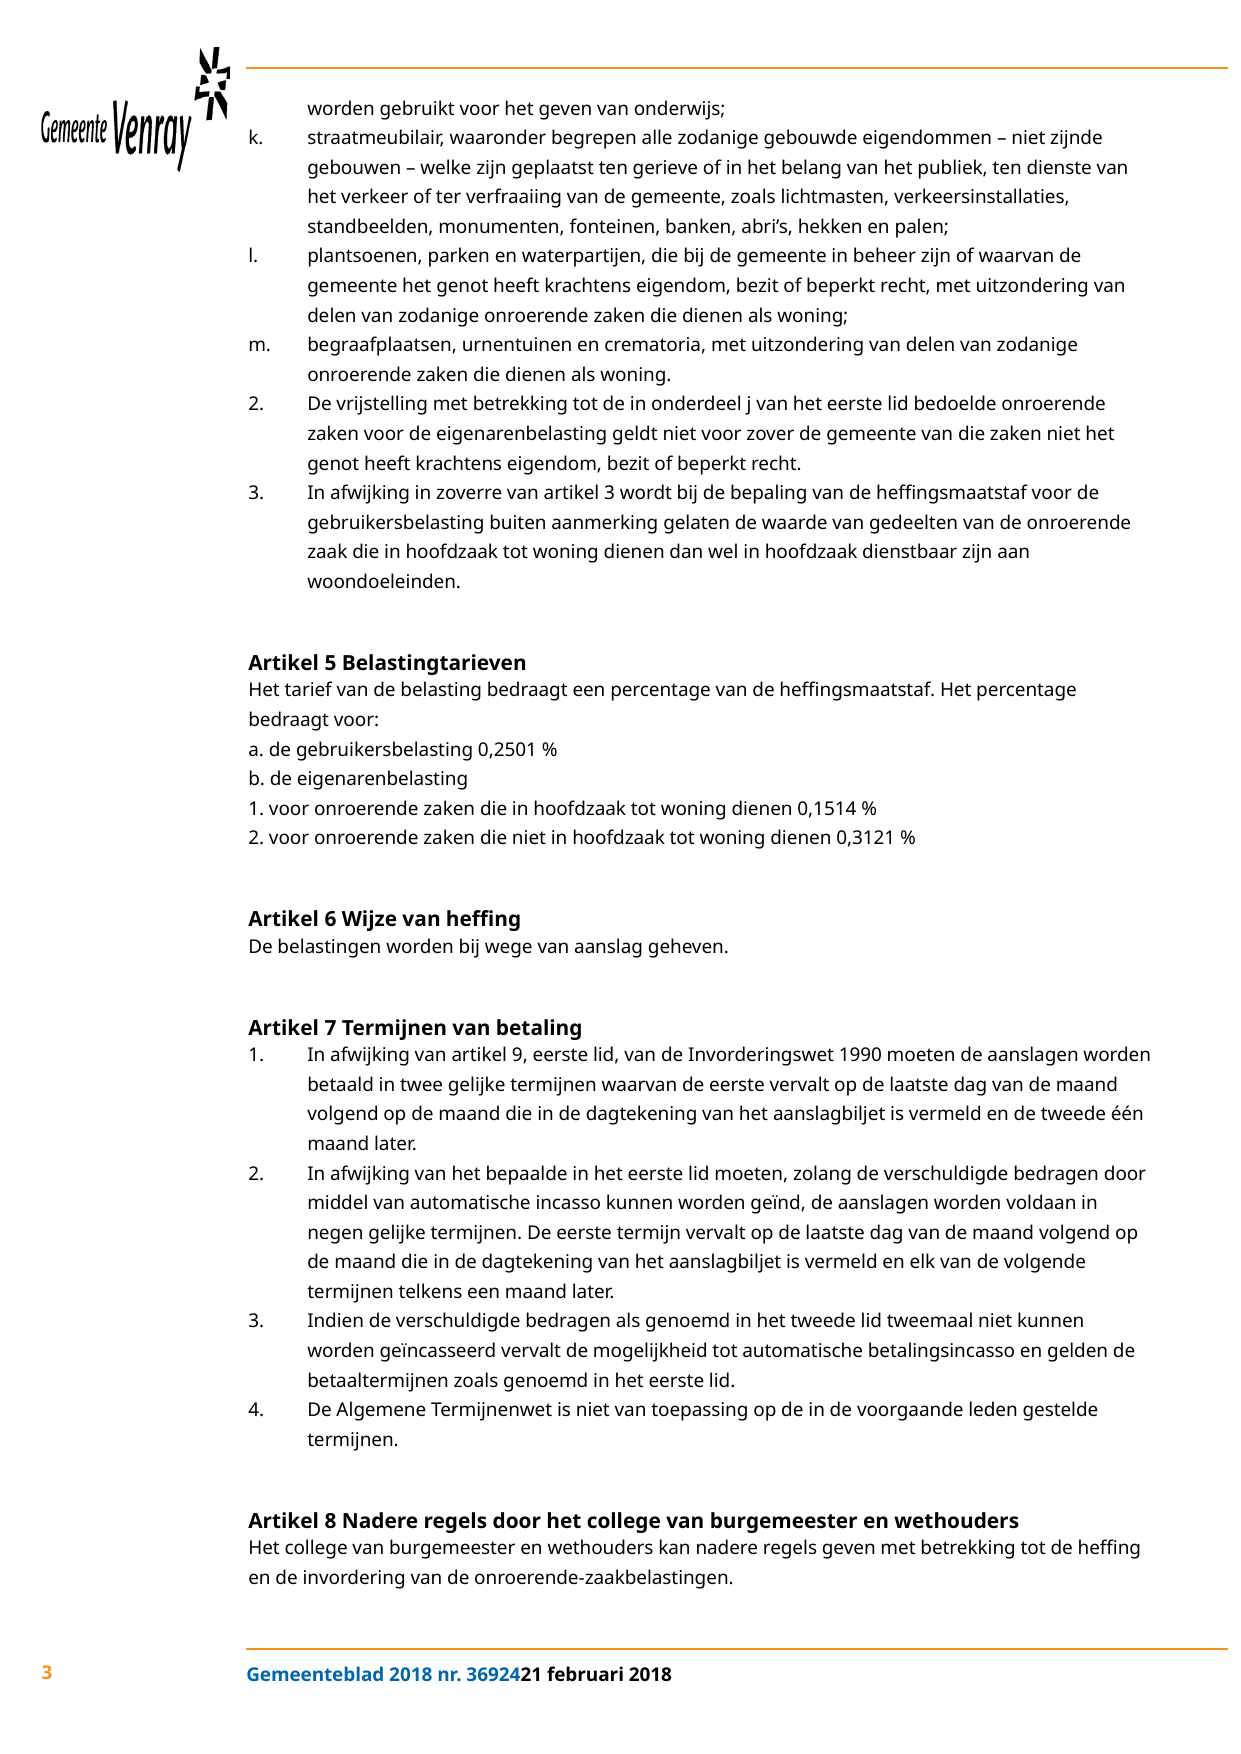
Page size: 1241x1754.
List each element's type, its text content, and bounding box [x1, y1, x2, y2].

list begraafplaatsen, urnentuinen en crematoria, met uitzondering van delen van zodanige onroerende zaken die dienen als woning. [248, 331, 1152, 387]
text Artikel 5 Belastingtarieven [248, 648, 1152, 677]
text a. de gebruikersbelasting 0,2501 % [248, 736, 1152, 761]
text Artikel 7 Termijnen van betaling [248, 1013, 1152, 1041]
list Indien de verschuldigde bedragen als genoemd in het tweede lid tweemaal niet kunnen worden geïncasseerd vervalt de mogelijkheid tot automatische betalingsincasso en gelden de betaaltermijnen zoals genoemd in het eerste lid. [248, 1308, 1152, 1392]
text Artikel 6 Wijze van heffing [248, 904, 1152, 933]
list In afwijking van het bepaalde in het eerste lid moeten, zolang de verschuldigde bedragen door middel van automatische incasso kunnen worden geïnd, de aanslagen worden voldaan in negen gelijke termijnen. De eerste termijn vervalt op de laatste dag van de maand volgend op de maand die in de dagtekening van het aanslagbiljet is vermeld en elk van de volgende termijnen telkens een maand later. [248, 1160, 1152, 1304]
text Het tarief van de belasting bedraagt een percentage van de heffingsmaatstaf. Het percentage bedraagt voor: [248, 677, 1152, 732]
text 2. voor onroerende zaken die niet in hoofdzaak tot woning dienen 0,3121 % [248, 824, 1152, 850]
text Artikel 8 Nadere regels door het college van burgemeester en wethouders [248, 1506, 1152, 1534]
list plantsoenen, parken en waterpartijen, die bij de gemeente in beheer zijn of waarvan de gemeente het genot heeft krachtens eigendom, bezit of beperkt recht, met uitzondering van delen van zodanige onroerende zaken die dienen als woning; [248, 243, 1152, 328]
text 1. voor onroerende zaken die in hoofdzaak tot woning dienen 0,1514 % [248, 795, 1152, 821]
text De belastingen worden bij wege van aanslag geheven. [248, 933, 1152, 959]
list De Algemene Termijnenwet is niet van toepassing op de in de voorgaande leden gestelde termijnen. [248, 1396, 1152, 1452]
list De vrijstelling met betrekking tot de in onderdeel j van het eerste lid bedoelde onroerende zaken voor de eigenarenbelasting geldt niet voor zover de gemeente van die zaken niet het genot heeft krachtens eigendom, bezit of beperkt recht. [248, 391, 1152, 476]
picture [41, 47, 231, 172]
text b. de eigenarenbelasting [248, 765, 1152, 791]
list In afwijking in zoverre van artikel 3 wordt bij de bepaling van de heffingsmaatstaf voor de gebruikersbelasting buiten aanmerking gelaten de waarde van gedeelten van de onroerende zaak die in hoofdzaak tot woning dienen dan wel in hoofdzaak dienstbaar zijn aan woondoeleinden. [248, 479, 1152, 594]
list In afwijking van artikel 9, eerste lid, van de Invorderingswet 1990 moeten de aanslagen worden betaald in twee gelijke termijnen waarvan de eerste vervalt op de laatste dag van de maand volgend op de maand die in de dagtekening van het aanslagbiljet is vermeld en de tweede één maand later. [248, 1041, 1152, 1156]
list straatmeubilair, waaronder begrepen alle zodanige gebouwde eigendommen – niet zijnde gebouwen – welke zijn geplaatst ten gerieve of in het belang van het publiek, ten dienste van het verkeer of ter verfraaiing van de gemeente, zoals lichtmasten, verkeersinstallaties, standbeelden, monumenten, fonteinen, banken, abri’s, hekken en palen; [248, 124, 1152, 239]
list worden gebruikt voor het geven van onderwijs; [248, 95, 1152, 121]
text Het college van burgemeester en wethouders kan nadere regels geven met betrekking tot de heffing en de invordering van de onroerende-zaakbelastingen. [248, 1534, 1152, 1590]
